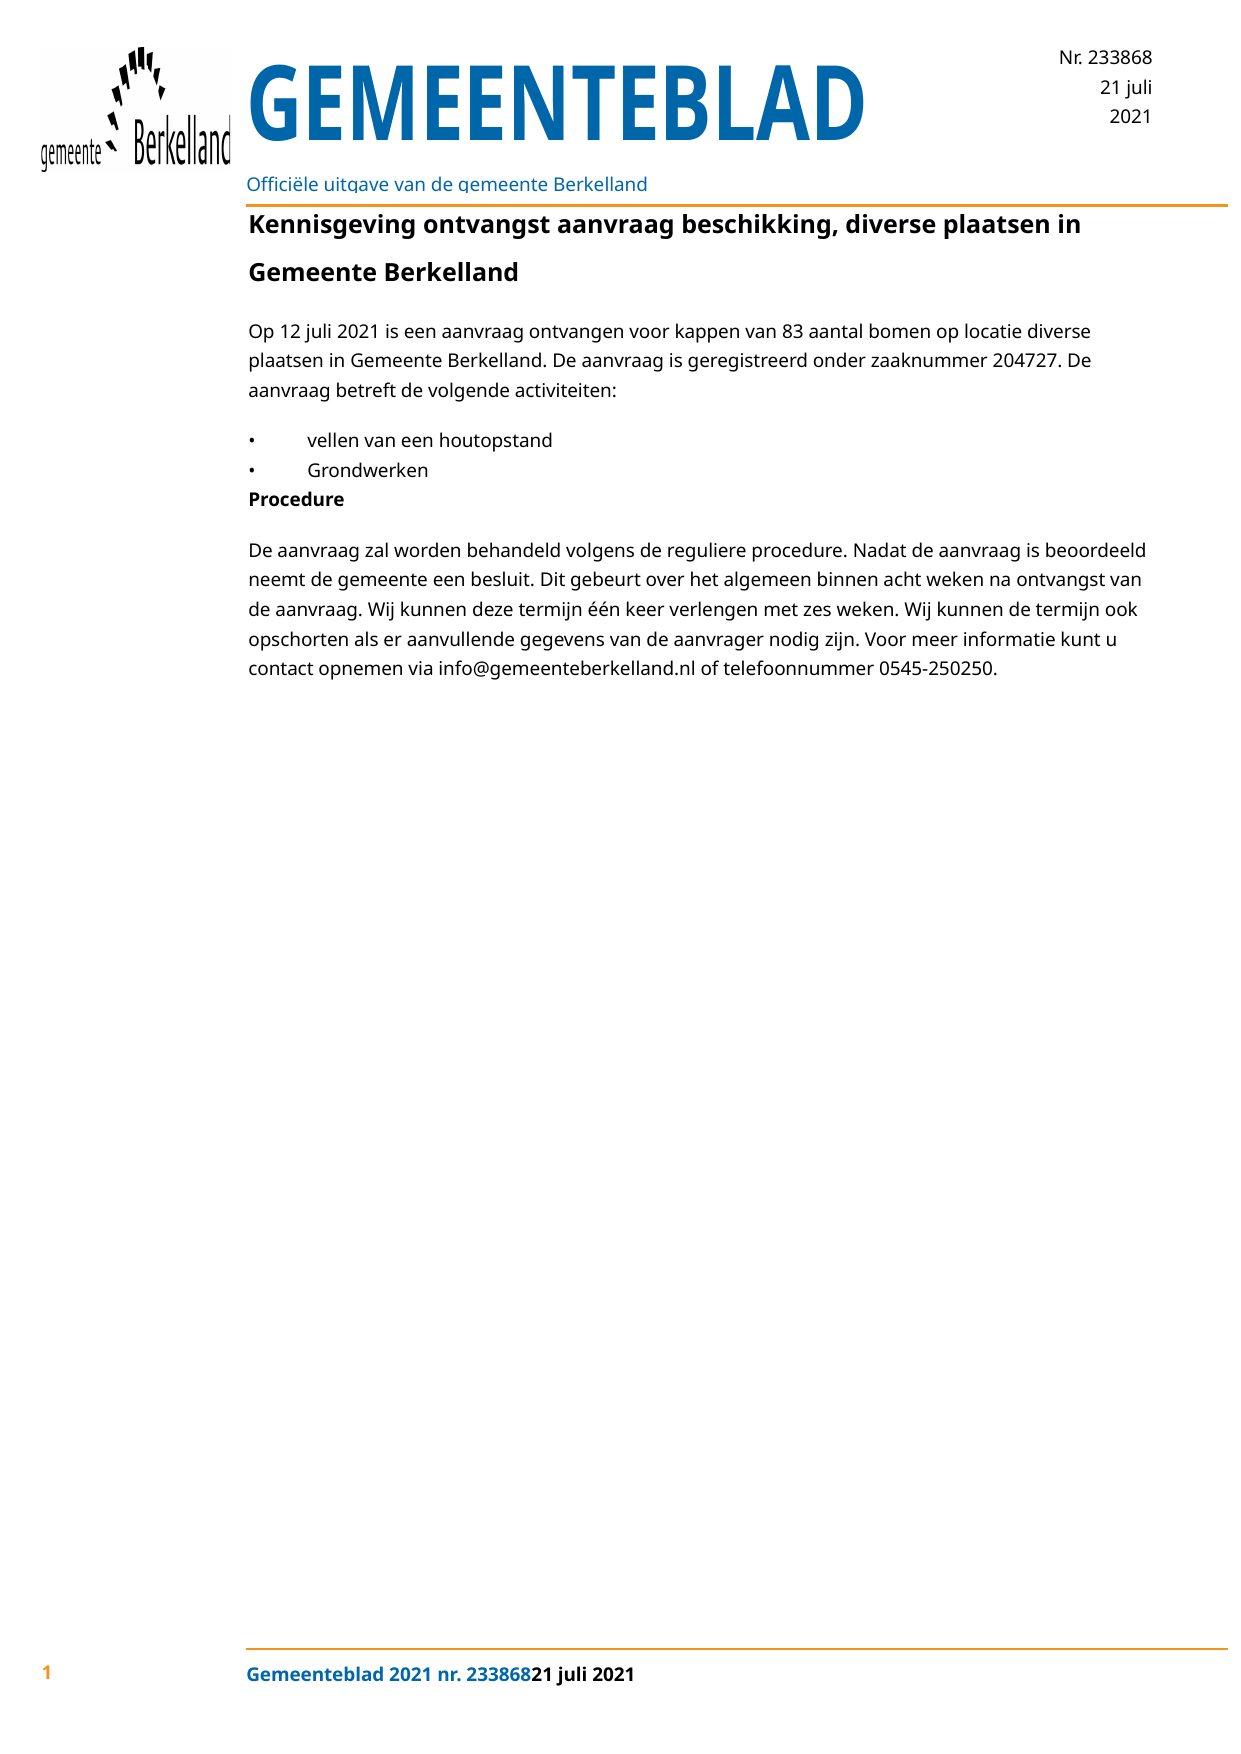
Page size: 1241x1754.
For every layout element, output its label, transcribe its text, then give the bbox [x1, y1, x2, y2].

picture [41, 47, 231, 172]
text Kennisgeving ontvangst aanvraag beschikking, diverse plaatsen in Gemeente Berkelland [248, 207, 1152, 288]
text Op 12 juli 2021 is een aanvraag ontvangen voor kappen van 83 aantal bomen op locatie diverse plaatsen in Gemeente Berkelland. De aanvraag is geregistreerd onder zaaknummer 204727. De aanvraag betreft de volgende activiteiten: [248, 318, 1152, 403]
text De aanvraag zal worden behandeld volgens de reguliere procedure. Nadat de aanvraag is beoordeeld neemt de gemeente een besluit. Dit gebeurt over het algemeen binnen acht weken na ontvangst van de aanvraag. Wij kunnen deze termijn één keer verlengen met zes weken. Wij kunnen de termijn ook opschorten als er aanvullende gegevens van de aanvrager nodig zijn. Voor meer informatie kunt u contact opnemen via info@gemeenteberkelland.nl of telefoonnummer 0545-250250. [248, 537, 1152, 681]
list Grondwerken [248, 457, 1152, 483]
list vellen van een houtopstand [248, 427, 1152, 453]
text Procedure [248, 487, 1152, 512]
